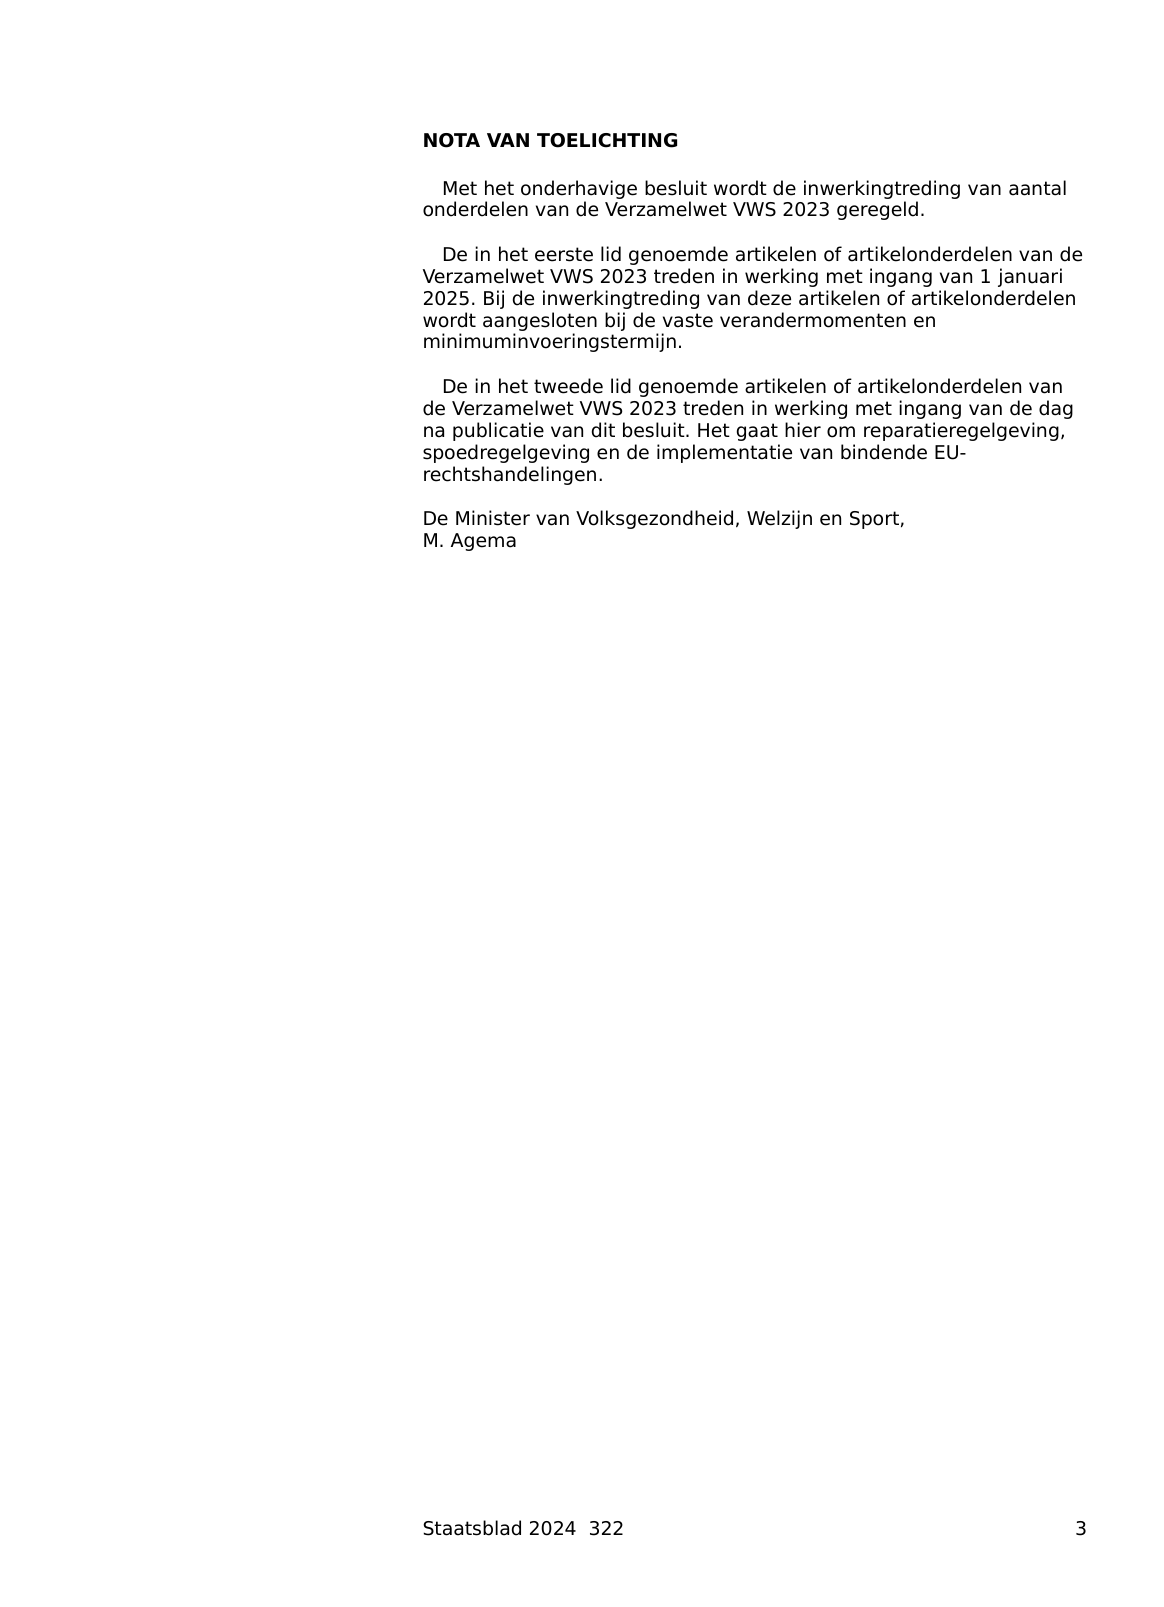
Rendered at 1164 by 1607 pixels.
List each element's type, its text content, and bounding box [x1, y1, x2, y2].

subtitle NOTA VAN TOELICHTING [422, 130, 1087, 152]
text De in het tweede lid genoemde artikelen of artikelonderdelen van de Verzamelwet VWS 2023 treden in werking met ingang van de dag na publicatie van dit besluit. Het gaat hier om reparatieregelgeving, spoedregelgeving en de implementatie van bindende EU-rechtshandelingen. [422, 376, 1087, 486]
text Met het onderhavige besluit wordt de inwerkingtreding van aantal onderdelen van de Verzamelwet VWS 2023 geregeld. [422, 177, 1087, 221]
text De Minister van Volksgezondheid, Welzijn en Sport, M. Agema [422, 508, 1087, 552]
text De in het eerste lid genoemde artikelen of artikelonderdelen van de Verzamelwet VWS 2023 treden in werking met ingang van 1 januari 2025. Bij de inwerkingtreding van deze artikelen of artikelonderdelen wordt aangesloten bij de vaste verandermomenten en minimuminvoeringstermijn. [422, 243, 1087, 353]
